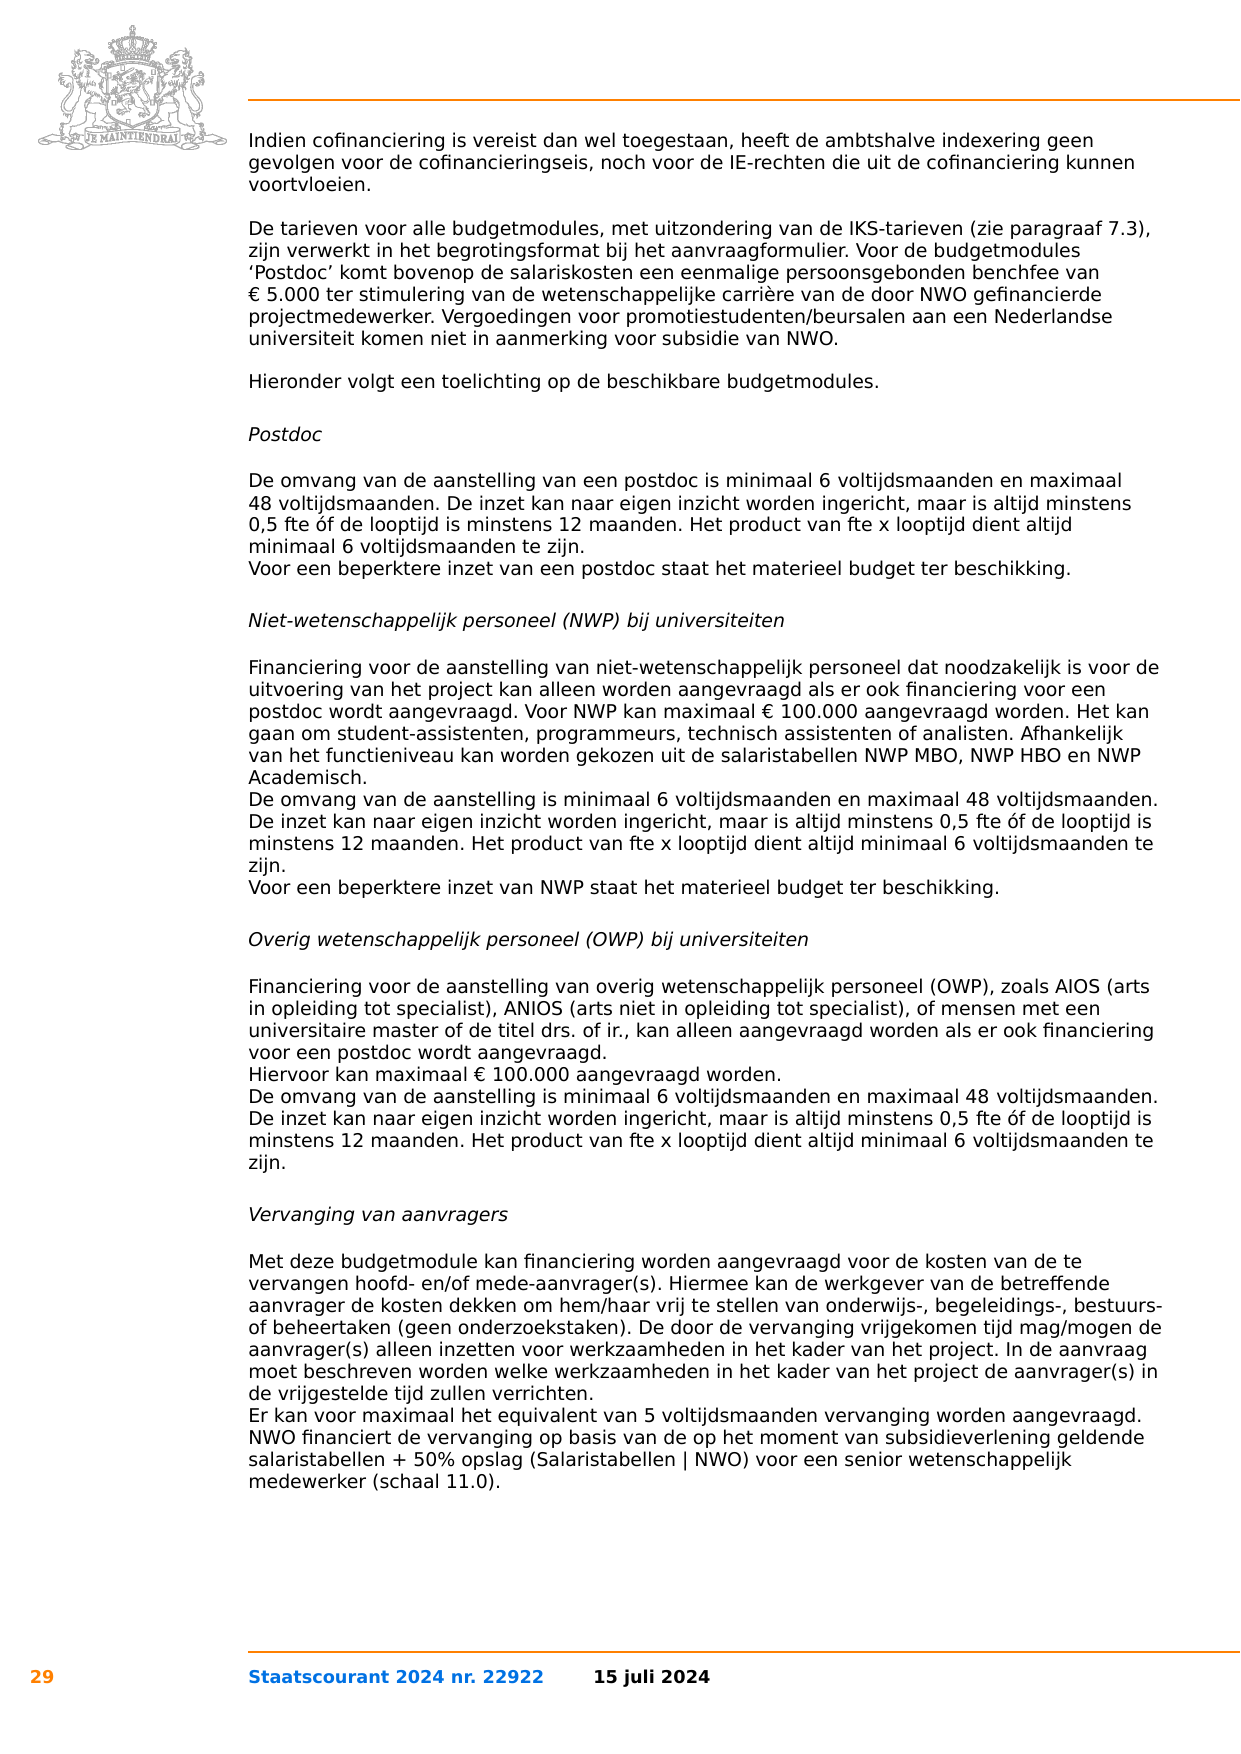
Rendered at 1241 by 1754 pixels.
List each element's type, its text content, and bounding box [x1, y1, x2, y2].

subtitle Vervanging van aanvragers [248, 1204, 1163, 1226]
text Met deze budgetmodule kan financiering worden aangevraagd voor de kosten van de te vervangen hoofd- en/of mede-aanvrager(s). Hiermee kan de werkgever van de betreffende aanvrager de kosten dekken om hem/haar vrij te stellen van onderwijs-, begeleidings-, bestuurs- of beheertaken (geen onderzoekstaken). De door de vervanging vrijgekomen tijd mag/mogen de aanvrager(s) alleen inzetten voor werkzaamheden in het kader van het project. In de aanvraag moet beschreven worden welke werkzaamheden in het kader van het project de aanvrager(s) in de vrijgestelde tijd zullen verrichten. [248, 1251, 1163, 1405]
subtitle Postdoc [248, 423, 1163, 445]
text Voor een beperktere inzet van een postdoc staat het materieel budget ter beschikking. [248, 558, 1163, 580]
text Financiering voor de aanstelling van niet-wetenschappelijk personeel dat noodzakelijk is voor de uitvoering van het project kan alleen worden aangevraagd als er ook financiering voor een postdoc wordt aangevraagd. Voor NWP kan maximaal € 100.000 aangevraagd worden. Het kan gaan om student-assistenten, programmeurs, technisch assistenten of analisten. Afhankelijk van het functieniveau kan worden gekozen uit de salaristabellen NWP MBO, NWP HBO en NWP Academisch. [248, 657, 1163, 789]
text De omvang van de aanstelling is minimaal 6 voltijdsmaanden en maximaal 48 voltijdsmaanden. De inzet kan naar eigen inzicht worden ingericht, maar is altijd minstens 0,5 fte óf de looptijd is minstens 12 maanden. Het product van fte x looptijd dient altijd minimaal 6 voltijdsmaanden te zijn. [248, 1086, 1163, 1174]
text Hieronder volgt een toelichting op de beschikbare budgetmodules. [248, 371, 1163, 393]
text Financiering voor de aanstelling van overig wetenschappelijk personeel (OWP), zoals AIOS (arts in opleiding tot specialist), ANIOS (arts niet in opleiding tot specialist), of mensen met een universitaire master of de titel drs. of ir., kan alleen aangevraagd worden als er ook financiering voor een postdoc wordt aangevraagd. [248, 976, 1163, 1064]
text Voor een beperktere inzet van NWP staat het materieel budget ter beschikking. [248, 877, 1163, 899]
text Indien cofinanciering is vereist dan wel toegestaan, heeft de ambtshalve indexering geen gevolgen voor de cofinancieringseis, noch voor de IE-rechten die uit de cofinanciering kunnen voortvloeien. [248, 130, 1163, 196]
text De omvang van de aanstelling is minimaal 6 voltijdsmaanden en maximaal 48 voltijdsmaanden. De inzet kan naar eigen inzicht worden ingericht, maar is altijd minstens 0,5 fte óf de looptijd is minstens 12 maanden. Het product van fte x looptijd dient altijd minimaal 6 voltijdsmaanden te zijn. [248, 789, 1163, 877]
subtitle Niet-wetenschappelijk personeel (NWP) bij universiteiten [248, 610, 1163, 632]
picture [38, 25, 227, 150]
text De tarieven voor alle budgetmodules, met uitzondering van de IKS-tarieven (zie paragraaf 7.3), zijn verwerkt in het begrotingsformat bij het aanvraagformulier. Voor de budgetmodules ‘Postdoc’ komt bovenop de salariskosten een eenmalige persoonsgebonden benchfee van € 5.000 ter stimulering van de wetenschappelijke carrière van de door NWO gefinancierde projectmedewerker. Vergoedingen voor promotiestudenten/beursalen aan een Nederlandse universiteit komen niet in aanmerking voor subsidie van NWO. [248, 218, 1163, 349]
text Hiervoor kan maximaal € 100.000 aangevraagd worden. [248, 1064, 1163, 1086]
text Er kan voor maximaal het equivalent van 5 voltijdsmaanden vervanging worden aangevraagd. NWO financiert de vervanging op basis van de op het moment van subsidieverlening geldende salaristabellen + 50% opslag (Salaristabellen | NWO) voor een senior wetenschappelijk medewerker (schaal 11.0). [248, 1405, 1163, 1493]
subtitle Overig wetenschappelijk personeel (OWP) bij universiteiten [248, 929, 1163, 951]
text De omvang van de aanstelling van een postdoc is minimaal 6 voltijdsmaanden en maximaal 48 voltijdsmaanden. De inzet kan naar eigen inzicht worden ingericht, maar is altijd minstens 0,5 fte óf de looptijd is minstens 12 maanden. Het product van fte x looptijd dient altijd minimaal 6 voltijdsmaanden te zijn. [248, 470, 1163, 558]
